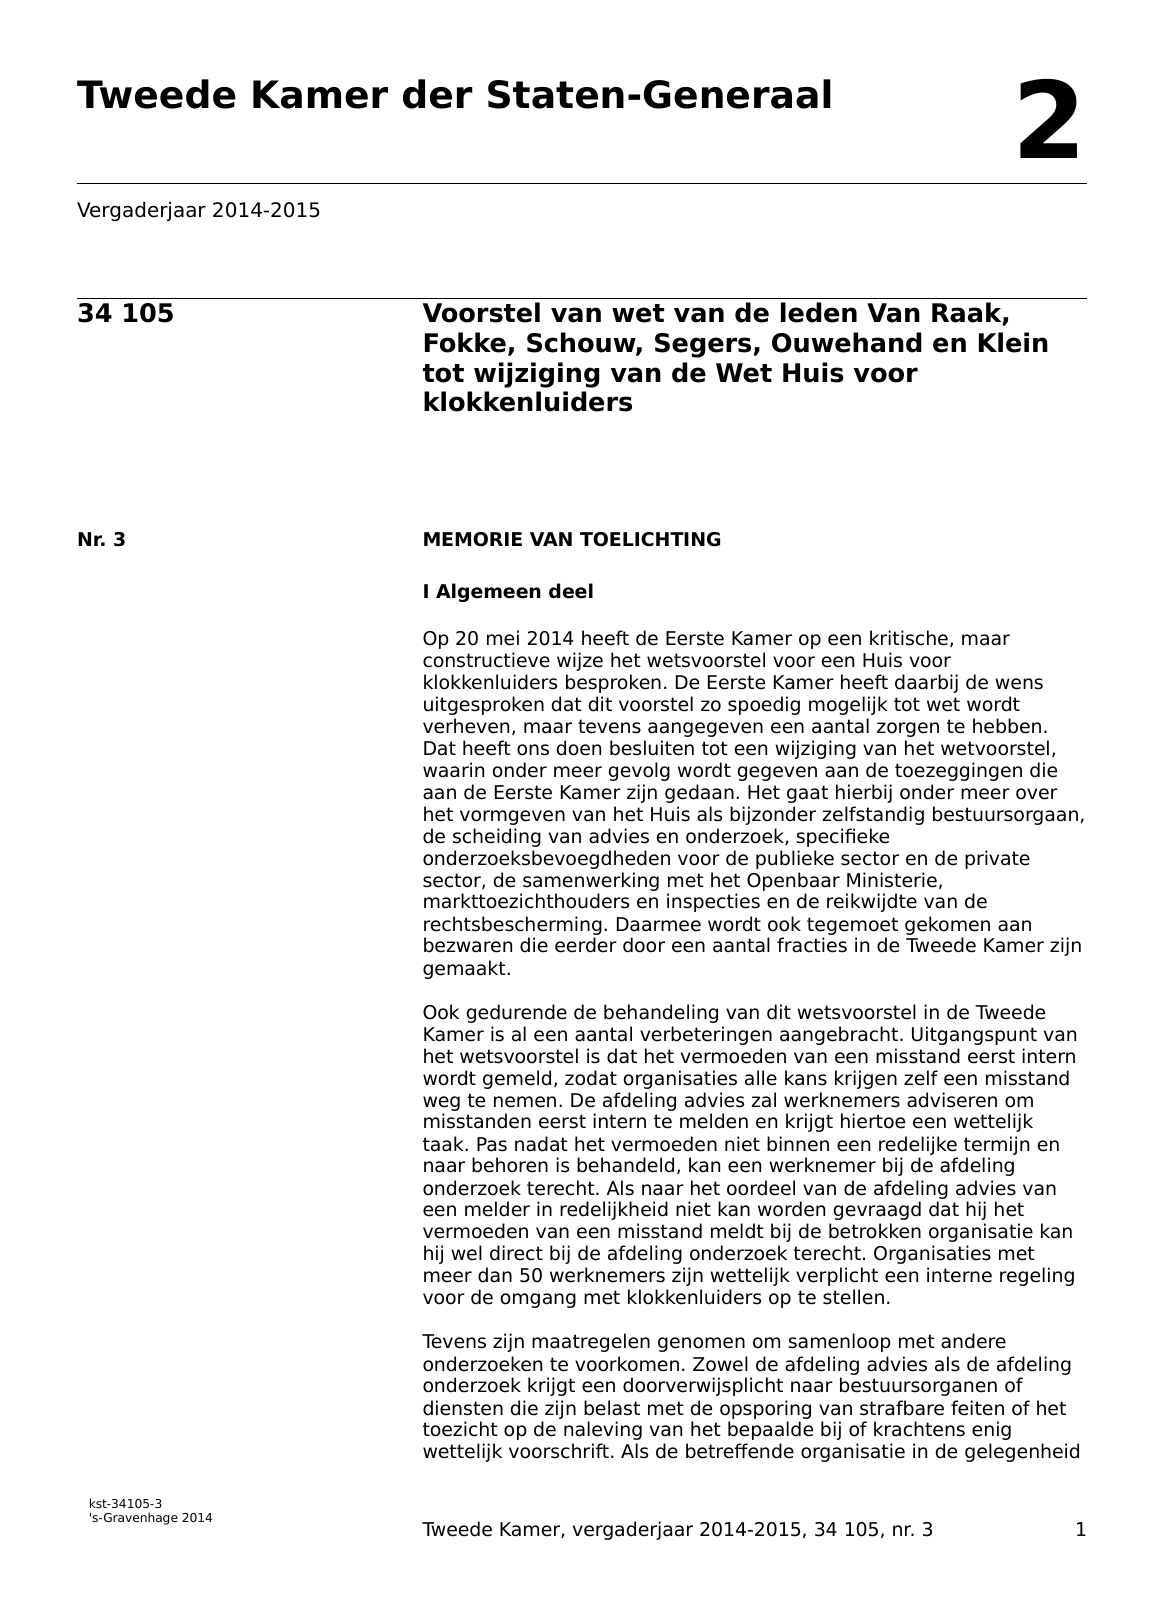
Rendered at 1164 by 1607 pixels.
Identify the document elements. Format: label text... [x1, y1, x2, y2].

text Ook gedurende de behandeling van dit wetsvoorstel in de Tweede Kamer is al een aantal verbeteringen aangebracht. Uitgangspunt van het wetsvoorstel is dat het vermoeden van een misstand eerst intern wordt gemeld, zodat organisaties alle kans krijgen zelf een misstand weg te nemen. De afdeling advies zal werknemers adviseren om misstanden eerst intern te melden en krijgt hiertoe een wettelijk taak. Pas nadat het vermoeden niet binnen een redelijke termijn en naar behoren is behandeld, kan een werknemer bij de afdeling onderzoek terecht. Als naar het oordeel van de afdeling advies van een melder in redelijkheid niet kan worden gevraagd dat hij het vermoeden van een misstand meldt bij de betrokken organisatie kan hij wel direct bij de afdeling onderzoek terecht. Organisaties met meer dan 50 werknemers zijn wettelijk verplicht een interne regeling voor de omgang met klokkenluiders op te stellen. [422, 1002, 1087, 1309]
subtitle Nr. 3 MEMORIE VAN TOELICHTING [77, 529, 1087, 551]
subtitle 34 105 Voorstel van wet van de leden Van Raak, Fokke, Schouw, Segers, Ouwehand en Klein tot wijziging van de Wet Huis voor klokkenluiders [77, 299, 1087, 418]
subtitle I Algemeen deel [422, 581, 1087, 603]
text Op 20 mei 2014 heeft de Eerste Kamer op een kritische, maar constructieve wijze het wetsvoorstel voor een Huis voor klokkenluiders besproken. De Eerste Kamer heeft daarbij de wens uitgesproken dat dit voorstel zo spoedig mogelijk tot wet wordt verheven, maar tevens aangegeven een aantal zorgen te hebben. Dat heeft ons doen besluiten tot een wijziging van het wetvoorstel, waarin onder meer gevolg wordt gegeven aan de toezeggingen die aan de Eerste Kamer zijn gedaan. Het gaat hierbij onder meer over het vormgeven van het Huis als bijzonder zelfstandig bestuursorgaan, de scheiding van advies en onderzoek, specifieke onderzoeksbevoegdheden voor de publieke sector en de private sector, de samenwerking met het Openbaar Ministerie, markttoezichthouders en inspecties en de reikwijdte van de rechtsbescherming. Daarmee wordt ook tegemoet gekomen aan bezwaren die eerder door een aantal fracties in de Tweede Kamer zijn gemaakt. [422, 628, 1087, 979]
text Tevens zijn maatregelen genomen om samenloop met andere onderzoeken te voorkomen. Zowel de afdeling advies als de afdeling onderzoek krijgt een doorverwijsplicht naar bestuursorganen of diensten die zijn belast met de opsporing van strafbare feiten of het toezicht op de naleving van het bepaalde bij of krachtens enig wettelijk voorschrift. Als de betreffende organisatie in de gelegenheid [422, 1331, 1087, 1463]
table_header 2 [886, 59, 1087, 183]
text 's-Gravenhage 2014 [88, 1511, 323, 1525]
text kst-34105-3 [88, 1497, 323, 1511]
table_header Tweede Kamer der Staten-Generaal [77, 59, 886, 183]
table_cell Vergaderjaar 2014-2015 [77, 184, 1087, 298]
